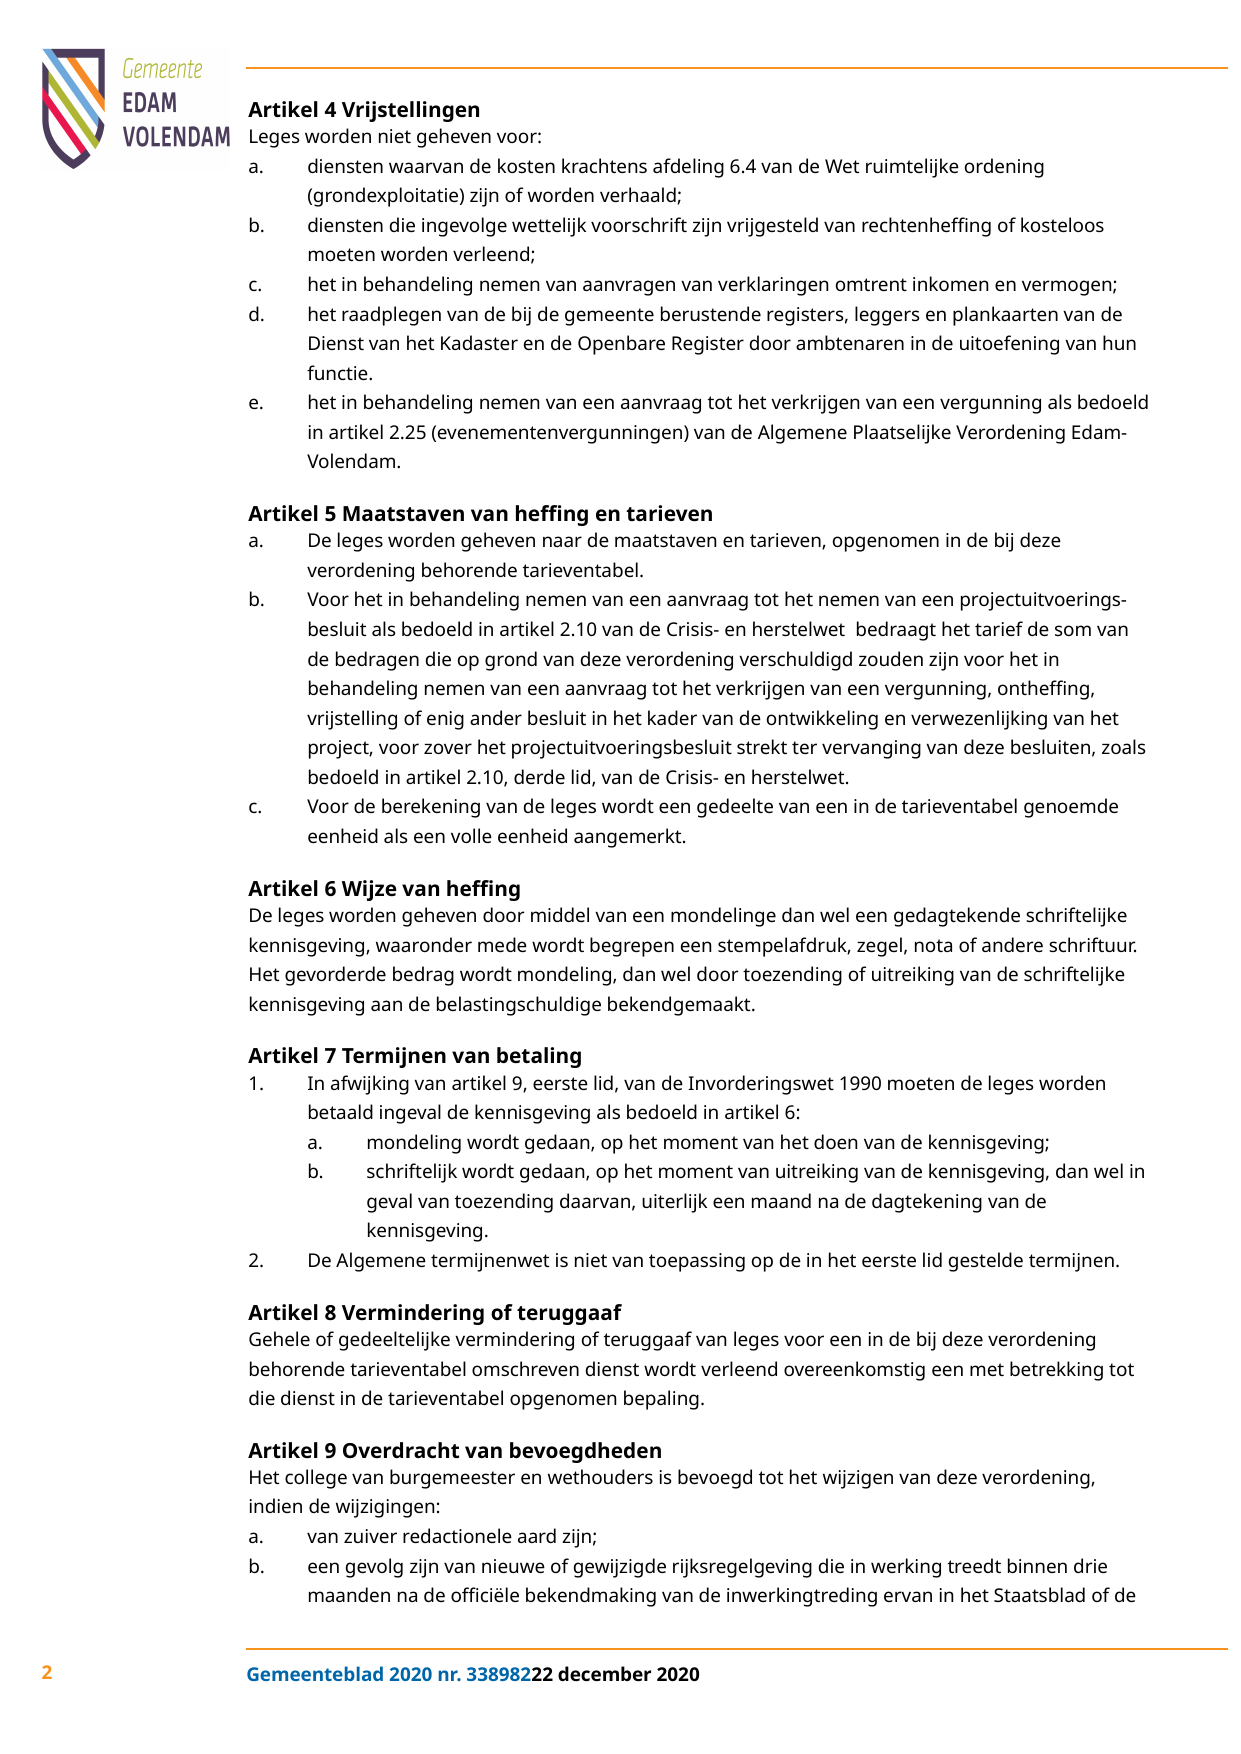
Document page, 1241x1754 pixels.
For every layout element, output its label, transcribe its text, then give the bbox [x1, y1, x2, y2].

list De Algemene termijnenwet is niet van toepassing op de in het eerste lid gestelde termijnen. [248, 1247, 1152, 1273]
list Voor de berekening van de leges wordt een gedeelte van een in de tarieventabel genoemde eenheid als een volle eenheid aangemerkt. [248, 794, 1152, 849]
text Artikel 5 Maatstaven van heffing en tarieven [248, 499, 1152, 527]
text De leges worden geheven door middel van een mondelinge dan wel een gedagtekende schriftelijke kennisgeving, waaronder mede wordt begrepen een stempelafdruk, zegel, nota of andere schriftuur. Het gevorderde bedrag wordt mondeling, dan wel door toezending of uitreiking van de schriftelijke kennisgeving aan de belastingschuldige bekendgemaakt. [248, 902, 1152, 1017]
list In afwijking van artikel 9, eerste lid, van de Invorderingswet 1990 moeten de leges worden betaald ingeval de kennisgeving als bedoeld in artikel 6: [248, 1070, 1152, 1125]
text Artikel 4 Vrijstellingen [248, 95, 1152, 123]
text Artikel 6 Wijze van heffing [248, 874, 1152, 902]
list mondeling wordt gedaan, op het moment van het doen van de kennisgeving; [307, 1129, 1152, 1155]
list De leges worden geheven naar de maatstaven en tarieven, opgenomen in de bij deze verordening behorende tarieventabel. [248, 527, 1152, 583]
list het in behandeling nemen van een aanvraag tot het verkrijgen van een vergunning als bedoeld in artikel 2.25 (evenementenvergunningen) van de Algemene Plaatselijke Verordening Edam-Volendam. [248, 389, 1152, 474]
list diensten die ingevolge wettelijk voorschrift zijn vrijgesteld van rechtenheffing of kosteloos moeten worden verleend; [248, 212, 1152, 267]
text Het college van burgemeester en wethouders is bevoegd tot het wijzigen van deze verordening, indien de wijzigingen: [248, 1464, 1152, 1519]
list van zuiver redactionele aard zijn; [248, 1523, 1152, 1549]
list schriftelijk wordt gedaan, op het moment van uitreiking van de kennisgeving, dan wel in geval van toezending daarvan, uiterlijk een maand na de dagtekening van de kennisgeving. [307, 1158, 1152, 1243]
text Leges worden niet geheven voor: [248, 123, 1152, 149]
text Artikel 7 Termijnen van betaling [248, 1041, 1152, 1070]
text Artikel 8 Vermindering of teruggaaf [248, 1298, 1152, 1326]
list diensten waarvan de kosten krachtens afdeling 6.4 van de Wet ruimtelijke ordening (grondexploitatie) zijn of worden verhaald; [248, 153, 1152, 208]
picture [41, 47, 231, 172]
list het in behandeling nemen van aanvragen van verklaringen omtrent inkomen en vermogen; [248, 271, 1152, 297]
text Artikel 9 Overdracht van bevoegdheden [248, 1436, 1152, 1464]
list het raadplegen van de bij de gemeente berustende registers, leggers en plankaarten van de Dienst van het Kadaster en de Openbare Register door ambtenaren in de uitoefening van hun functie. [248, 301, 1152, 386]
list Voor het in behandeling nemen van een aanvraag tot het nemen van een projectuitvoerings-besluit als bedoeld in artikel 2.10 van de Crisis- en herstelwet bedraagt het tarief de som van de bedragen die op grond van deze verordening verschuldigd zouden zijn voor het in behandeling nemen van een aanvraag tot het verkrijgen van een vergunning, ontheffing, vrijstelling of enig ander besluit in het kader van de ontwikkeling en verwezenlijking van het project, voor zover het projectuitvoeringsbesluit strekt ter vervanging van deze besluiten, zoals bedoeld in artikel 2.10, derde lid, van de Crisis- en herstelwet. [248, 587, 1152, 790]
list een gevolg zijn van nieuwe of gewijzigde rijksregelgeving die in werking treedt binnen drie maanden na de officiële bekendmaking van de inwerkingtreding ervan in het Staatsblad of de [248, 1553, 1152, 1608]
text Gehele of gedeeltelijke vermindering of teruggaaf van leges voor een in de bij deze verordening behorende tarieventabel omschreven dienst wordt verleend overeenkomstig een met betrekking tot die dienst in de tarieventabel opgenomen bepaling. [248, 1326, 1152, 1411]
